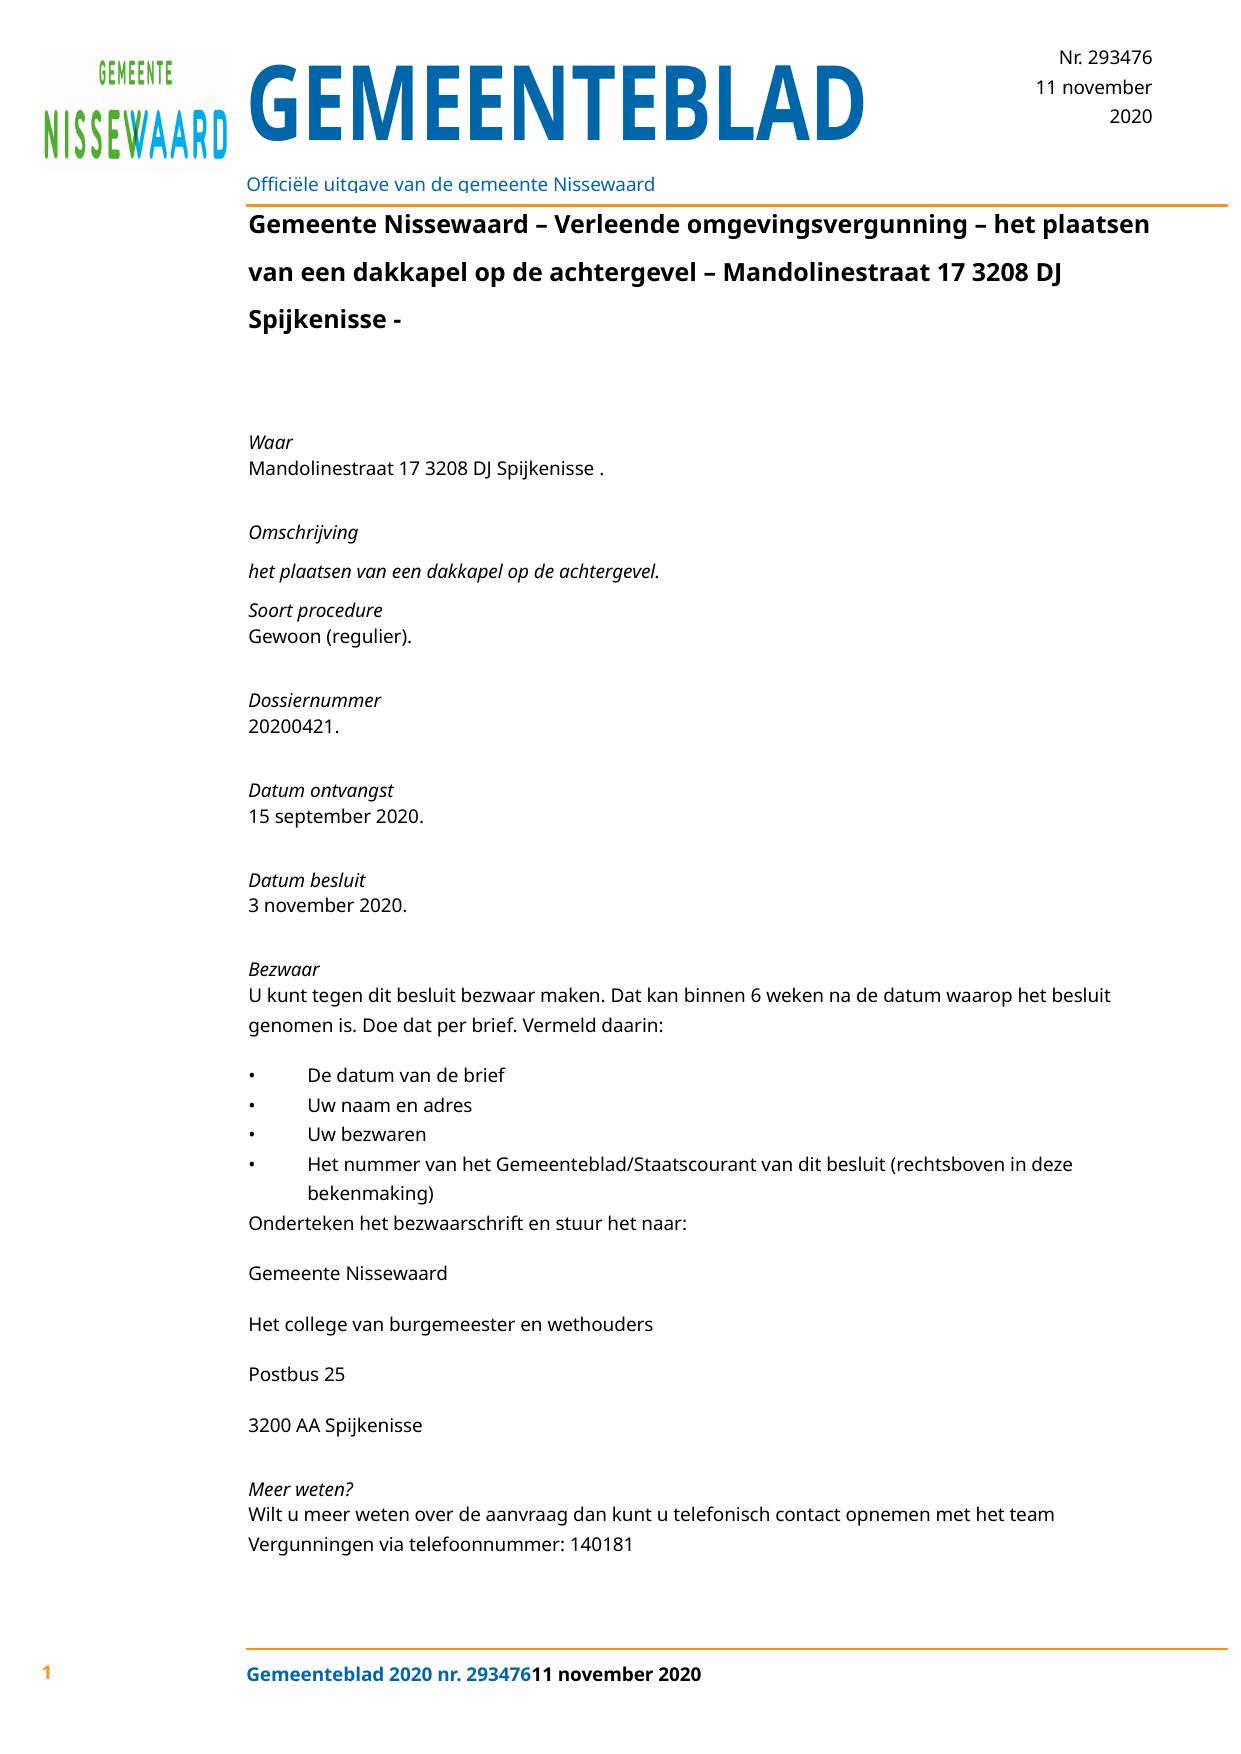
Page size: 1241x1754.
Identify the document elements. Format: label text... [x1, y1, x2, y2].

text Wilt u meer weten over de aanvraag dan kunt u telefonisch contact opnemen met het team Vergunningen via telefoonnummer: 140181 [248, 1501, 1152, 1557]
text Omschrijving [248, 519, 1152, 545]
text Gemeente Nissewaard – Verleende omgevingsvergunning – het plaatsen van een dakkapel op de achtergevel – Mandolinestraat 17 3208 DJ Spijkenisse - [248, 207, 1152, 336]
text Waar [248, 429, 1152, 455]
picture [41, 47, 231, 172]
text Datum ontvangst [248, 777, 1152, 803]
text 3200 AA Spijkenisse [248, 1412, 1152, 1437]
text Dossiernummer [248, 687, 1152, 713]
text Onderteken het bezwaarschrift en stuur het naar: [248, 1210, 1152, 1236]
text Postbus 25 [248, 1361, 1152, 1387]
list Het nummer van het Gemeenteblad/Staatscourant van dit besluit (rechtsboven in deze bekenmaking) [248, 1151, 1152, 1206]
list Uw naam en adres [248, 1092, 1152, 1117]
text U kunt tegen dit besluit bezwaar maken. Dat kan binnen 6 weken na de datum waarop het besluit genomen is. Doe dat per brief. Vermeld daarin: [248, 982, 1152, 1037]
text Meer weten? [248, 1476, 1152, 1501]
text Gemeente Nissewaard [248, 1261, 1152, 1286]
text Soort procedure [248, 598, 1152, 623]
text 3 november 2020. [248, 892, 1152, 918]
text Het college van burgemeester en wethouders [248, 1311, 1152, 1337]
list Uw bezwaren [248, 1121, 1152, 1147]
text 15 september 2020. [248, 803, 1152, 828]
list De datum van de brief [248, 1062, 1152, 1088]
text Gewoon (regulier). [248, 623, 1152, 649]
text Datum besluit [248, 867, 1152, 892]
text Bezwaar [248, 956, 1152, 982]
text 20200421. [248, 713, 1152, 739]
text het plaatsen van een dakkapel op de achtergevel. [248, 558, 1152, 584]
text Mandolinestraat 17 3208 DJ Spijkenisse . [248, 455, 1152, 481]
